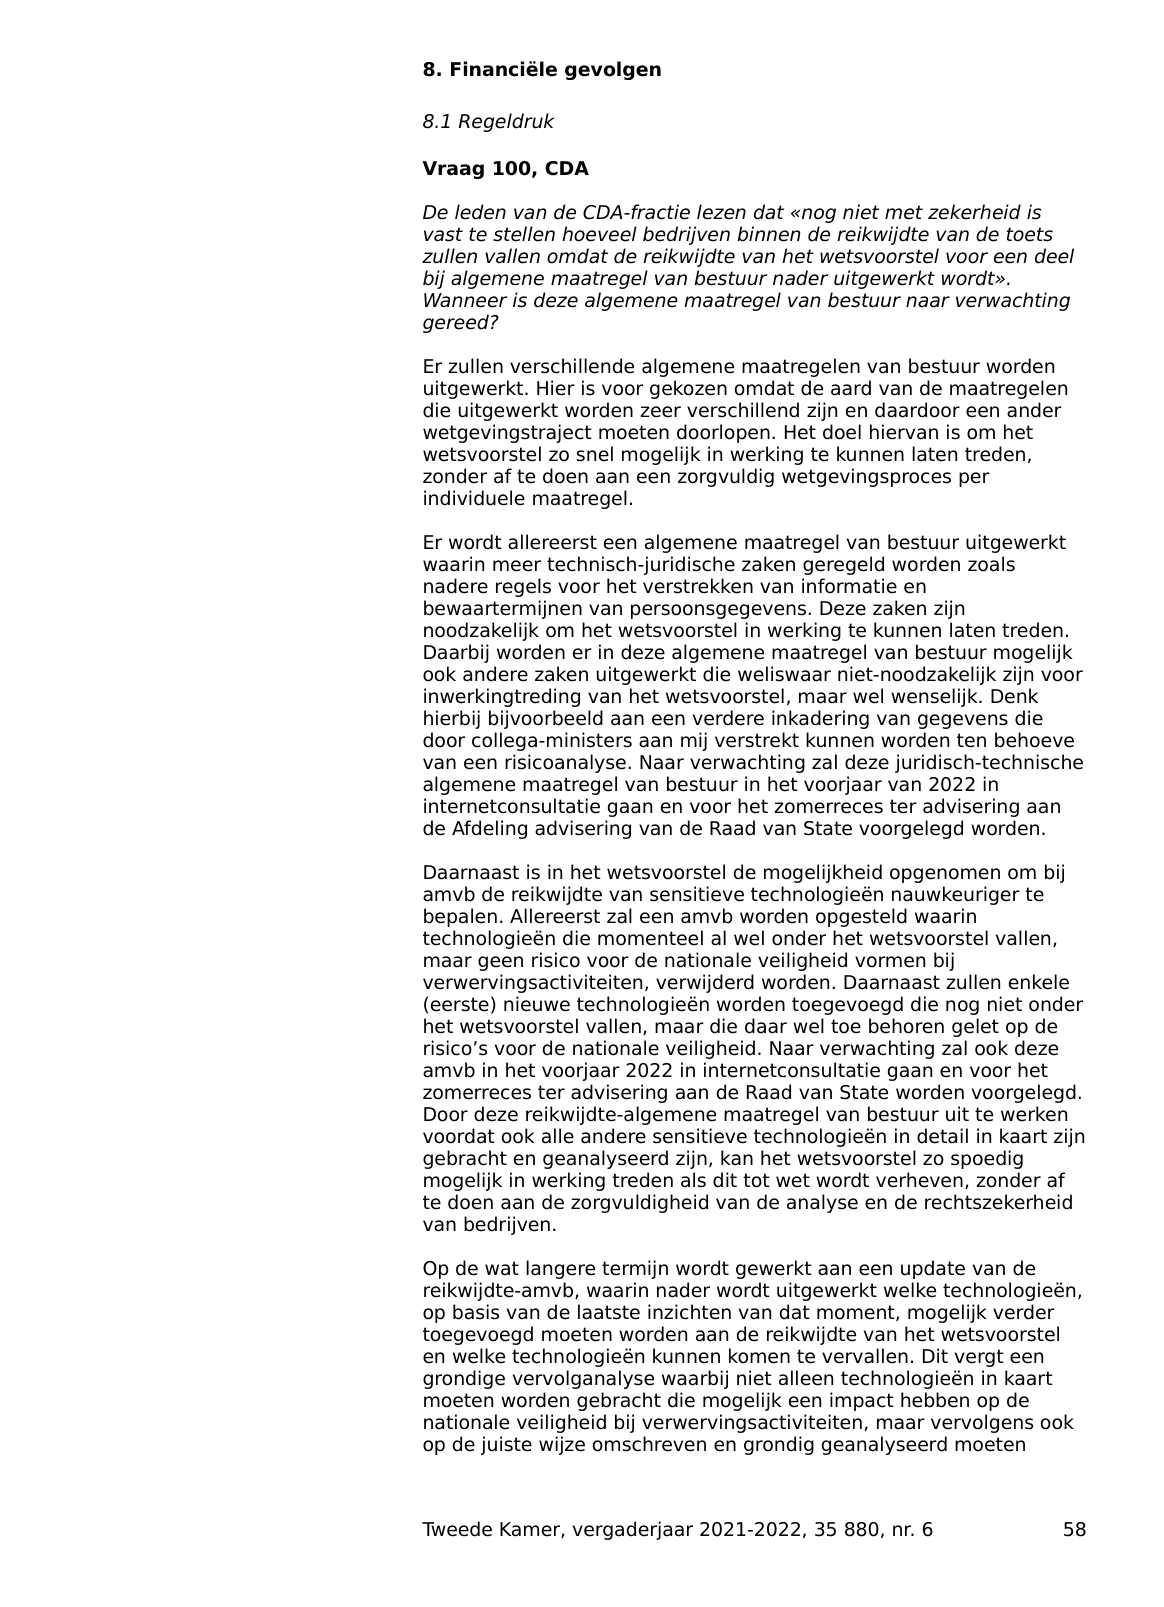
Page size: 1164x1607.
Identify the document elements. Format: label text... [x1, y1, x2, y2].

text De leden van de CDA-fractie lezen dat «nog niet met zekerheid is vast te stellen hoeveel bedrijven binnen de reikwijdte van de toets zullen vallen omdat de reikwijdte van het wetsvoorstel voor een deel bij algemene maatregel van bestuur nader uitgewerkt wordt». Wanneer is deze algemene maatregel van bestuur naar verwachting gereed? [422, 202, 1087, 334]
subtitle 8. Financiële gevolgen [422, 59, 1087, 81]
text Er wordt allereerst een algemene maatregel van bestuur uitgewerkt waarin meer technisch-juridische zaken geregeld worden zoals nadere regels voor het verstrekken van informatie en bewaartermijnen van persoonsgegevens. Deze zaken zijn noodzakelijk om het wetsvoorstel in werking te kunnen laten treden. Daarbij worden er in deze algemene maatregel van bestuur mogelijk ook andere zaken uitgewerkt die weliswaar niet-noodzakelijk zijn voor inwerkingtreding van het wetsvoorstel, maar wel wenselijk. Denk hierbij bijvoorbeeld aan een verdere inkadering van gegevens die door collega-ministers aan mij verstrekt kunnen worden ten behoeve van een risicoanalyse. Naar verwachting zal deze juridisch-technische algemene maatregel van bestuur in het voorjaar van 2022 in internetconsultatie gaan en voor het zomerreces ter advisering aan de Afdeling advisering van de Raad van State voorgelegd worden. [422, 532, 1087, 840]
text Er zullen verschillende algemene maatregelen van bestuur worden uitgewerkt. Hier is voor gekozen omdat de aard van de maatregelen die uitgewerkt worden zeer verschillend zijn en daardoor een ander wetgevingstraject moeten doorlopen. Het doel hiervan is om het wetsvoorstel zo snel mogelijk in werking te kunnen laten treden, zonder af te doen aan een zorgvuldig wetgevingsproces per individuele maatregel. [422, 356, 1087, 510]
text Daarnaast is in het wetsvoorstel de mogelijkheid opgenomen om bij amvb de reikwijdte van sensitieve technologieën nauwkeuriger te bepalen. Allereerst zal een amvb worden opgesteld waarin technologieën die momenteel al wel onder het wetsvoorstel vallen, maar geen risico voor de nationale veiligheid vormen bij verwervingsactiviteiten, verwijderd worden. Daarnaast zullen enkele (eerste) nieuwe technologieën worden toegevoegd die nog niet onder het wetsvoorstel vallen, maar die daar wel toe behoren gelet op de risico’s voor de nationale veiligheid. Naar verwachting zal ook deze amvb in het voorjaar 2022 in internetconsultatie gaan en voor het zomerreces ter advisering aan de Raad van State worden voorgelegd. Door deze reikwijdte-algemene maatregel van bestuur uit te werken voordat ook alle andere sensitieve technologieën in detail in kaart zijn gebracht en geanalyseerd zijn, kan het wetsvoorstel zo spoedig mogelijk in werking treden als dit tot wet wordt verheven, zonder af te doen aan de zorgvuldigheid van de analyse en de rechtszekerheid van bedrijven. [422, 862, 1087, 1236]
text Op de wat langere termijn wordt gewerkt aan een update van de reikwijdte-amvb, waarin nader wordt uitgewerkt welke technologieën, op basis van de laatste inzichten van dat moment, mogelijk verder toegevoegd moeten worden aan de reikwijdte van het wetsvoorstel en welke technologieën kunnen komen te vervallen. Dit vergt een grondige vervolganalyse waarbij niet alleen technologieën in kaart moeten worden gebracht die mogelijk een impact hebben op de nationale veiligheid bij verwervingsactiviteiten, maar vervolgens ook op de juiste wijze omschreven en grondig geanalyseerd moeten [422, 1258, 1087, 1456]
subtitle 8.1 Regeldruk [422, 111, 1087, 133]
subtitle Vraag 100, CDA [422, 158, 1087, 180]
